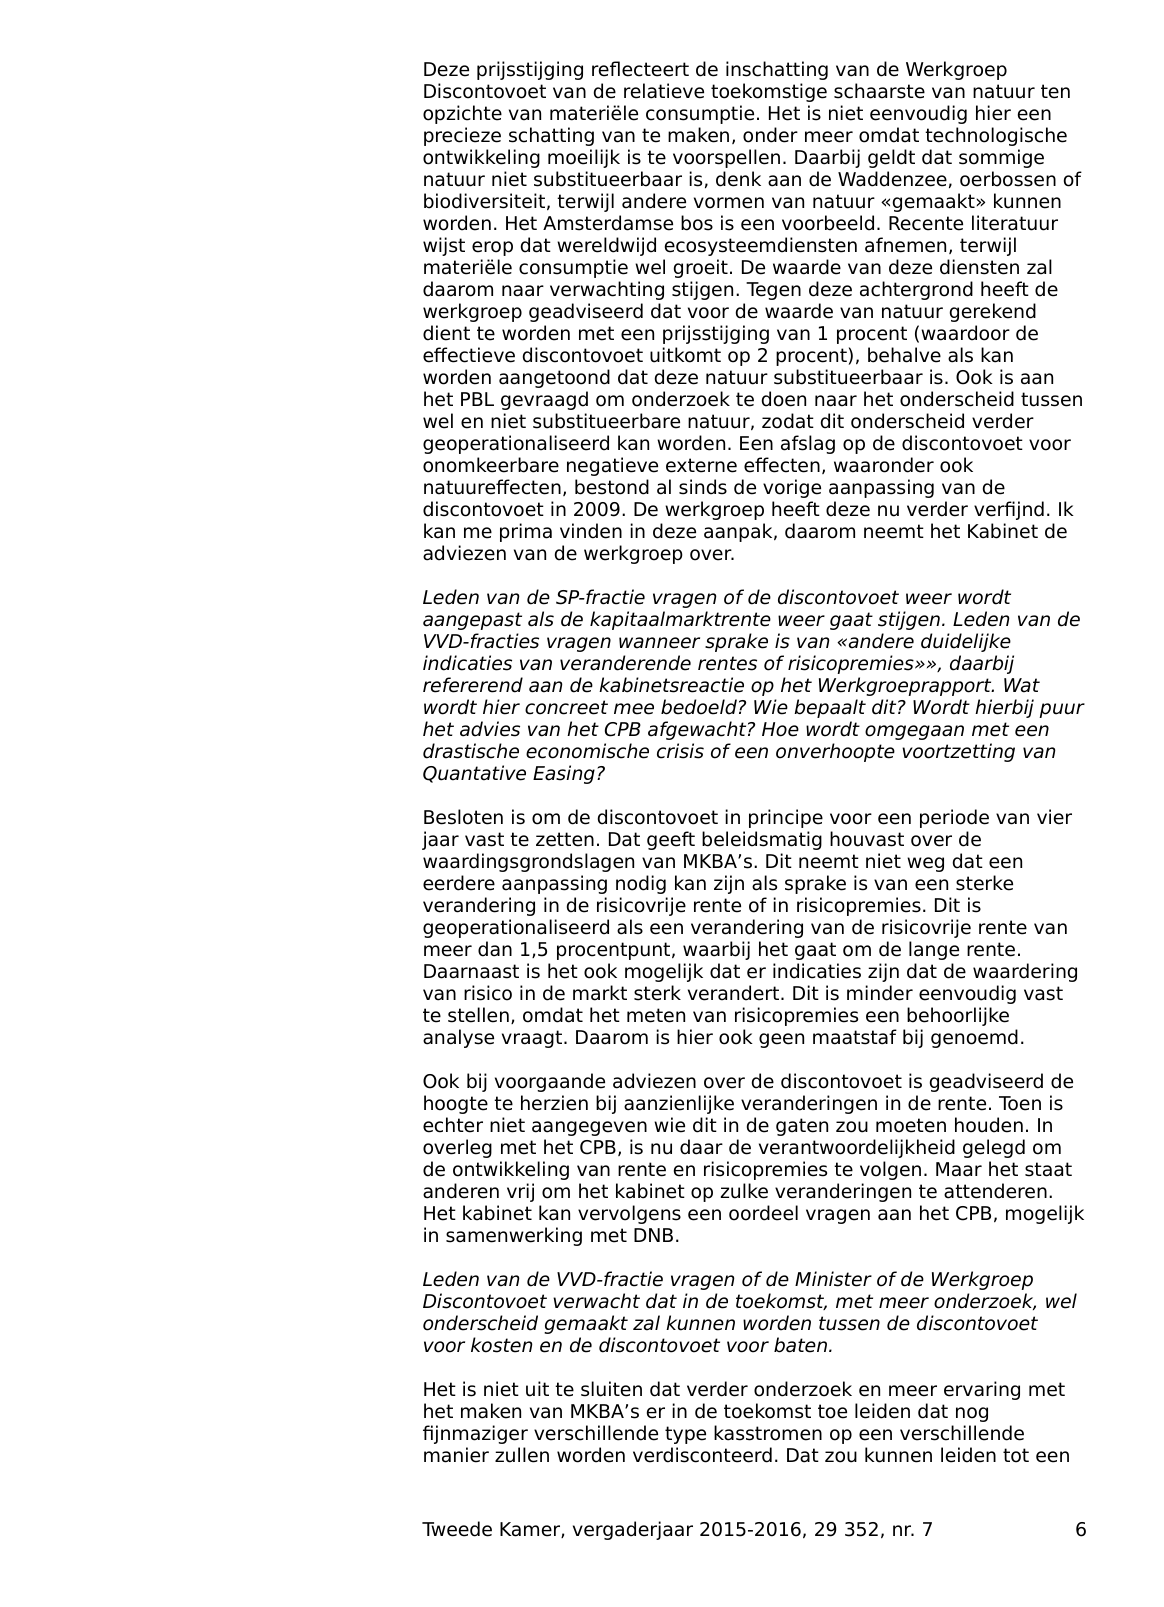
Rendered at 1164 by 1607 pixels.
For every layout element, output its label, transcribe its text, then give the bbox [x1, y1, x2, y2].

text Deze prijsstijging reflecteert de inschatting van de Werkgroep Discontovoet van de relatieve toekomstige schaarste van natuur ten opzichte van materiële consumptie. Het is niet eenvoudig hier een precieze schatting van te maken, onder meer omdat technologische ontwikkeling moeilijk is te voorspellen. Daarbij geldt dat sommige natuur niet substitueerbaar is, denk aan de Waddenzee, oerbossen of biodiversiteit, terwijl andere vormen van natuur «gemaakt» kunnen worden. Het Amsterdamse bos is een voorbeeld. Recente literatuur wijst erop dat wereldwijd ecosysteemdiensten afnemen, terwijl materiële consumptie wel groeit. De waarde van deze diensten zal daarom naar verwachting stijgen. Tegen deze achtergrond heeft de werkgroep geadviseerd dat voor de waarde van natuur gerekend dient te worden met een prijsstijging van 1 procent (waardoor de effectieve discontovoet uitkomt op 2 procent), behalve als kan worden aangetoond dat deze natuur substitueerbaar is. Ook is aan het PBL gevraagd om onderzoek te doen naar het onderscheid tussen wel en niet substitueerbare natuur, zodat dit onderscheid verder geoperationaliseerd kan worden. Een afslag op de discontovoet voor onomkeerbare negatieve externe effecten, waaronder ook natuureffecten, bestond al sinds de vorige aanpassing van de discontovoet in 2009. De werkgroep heeft deze nu verder verfijnd. Ik kan me prima vinden in deze aanpak, daarom neemt het Kabinet de adviezen van de werkgroep over. [422, 59, 1087, 564]
text Leden van de VVD-fractie vragen of de Minister of de Werkgroep Discontovoet verwacht dat in de toekomst, met meer onderzoek, wel onderscheid gemaakt zal kunnen worden tussen de discontovoet voor kosten en de discontovoet voor baten. [422, 1269, 1087, 1357]
text Het is niet uit te sluiten dat verder onderzoek en meer ervaring met het maken van MKBA’s er in de toekomst toe leiden dat nog fijnmaziger verschillende type kasstromen op een verschillende manier zullen worden verdisconteerd. Dat zou kunnen leiden tot een [422, 1379, 1087, 1467]
text Ook bij voorgaande adviezen over de discontovoet is geadviseerd de hoogte te herzien bij aanzienlijke veranderingen in de rente. Toen is echter niet aangegeven wie dit in de gaten zou moeten houden. In overleg met het CPB, is nu daar de verantwoordelijkheid gelegd om de ontwikkeling van rente en risicopremies te volgen. Maar het staat anderen vrij om het kabinet op zulke veranderingen te attenderen. Het kabinet kan vervolgens een oordeel vragen aan het CPB, mogelijk in samenwerking met DNB. [422, 1071, 1087, 1247]
text Besloten is om de discontovoet in principe voor een periode van vier jaar vast te zetten. Dat geeft beleidsmatig houvast over de waardingsgrondslagen van MKBA’s. Dit neemt niet weg dat een eerdere aanpassing nodig kan zijn als sprake is van een sterke verandering in de risicovrije rente of in risicopremies. Dit is geoperationaliseerd als een verandering van de risicovrije rente van meer dan 1,5 procentpunt, waarbij het gaat om de lange rente. Daarnaast is het ook mogelijk dat er indicaties zijn dat de waardering van risico in de markt sterk verandert. Dit is minder eenvoudig vast te stellen, omdat het meten van risicopremies een behoorlijke analyse vraagt. Daarom is hier ook geen maatstaf bij genoemd. [422, 807, 1087, 1048]
text Leden van de SP-fractie vragen of de discontovoet weer wordt aangepast als de kapitaalmarktrente weer gaat stijgen. Leden van de VVD-fracties vragen wanneer sprake is van «andere duidelijke indicaties van veranderende rentes of risicopremies»», daarbij refererend aan de kabinetsreactie op het Werkgroeprapport. Wat wordt hier concreet mee bedoeld? Wie bepaalt dit? Wordt hierbij puur het advies van het CPB afgewacht? Hoe wordt omgegaan met een drastische economische crisis of een onverhoopte voortzetting van Quantative Easing? [422, 587, 1087, 784]
